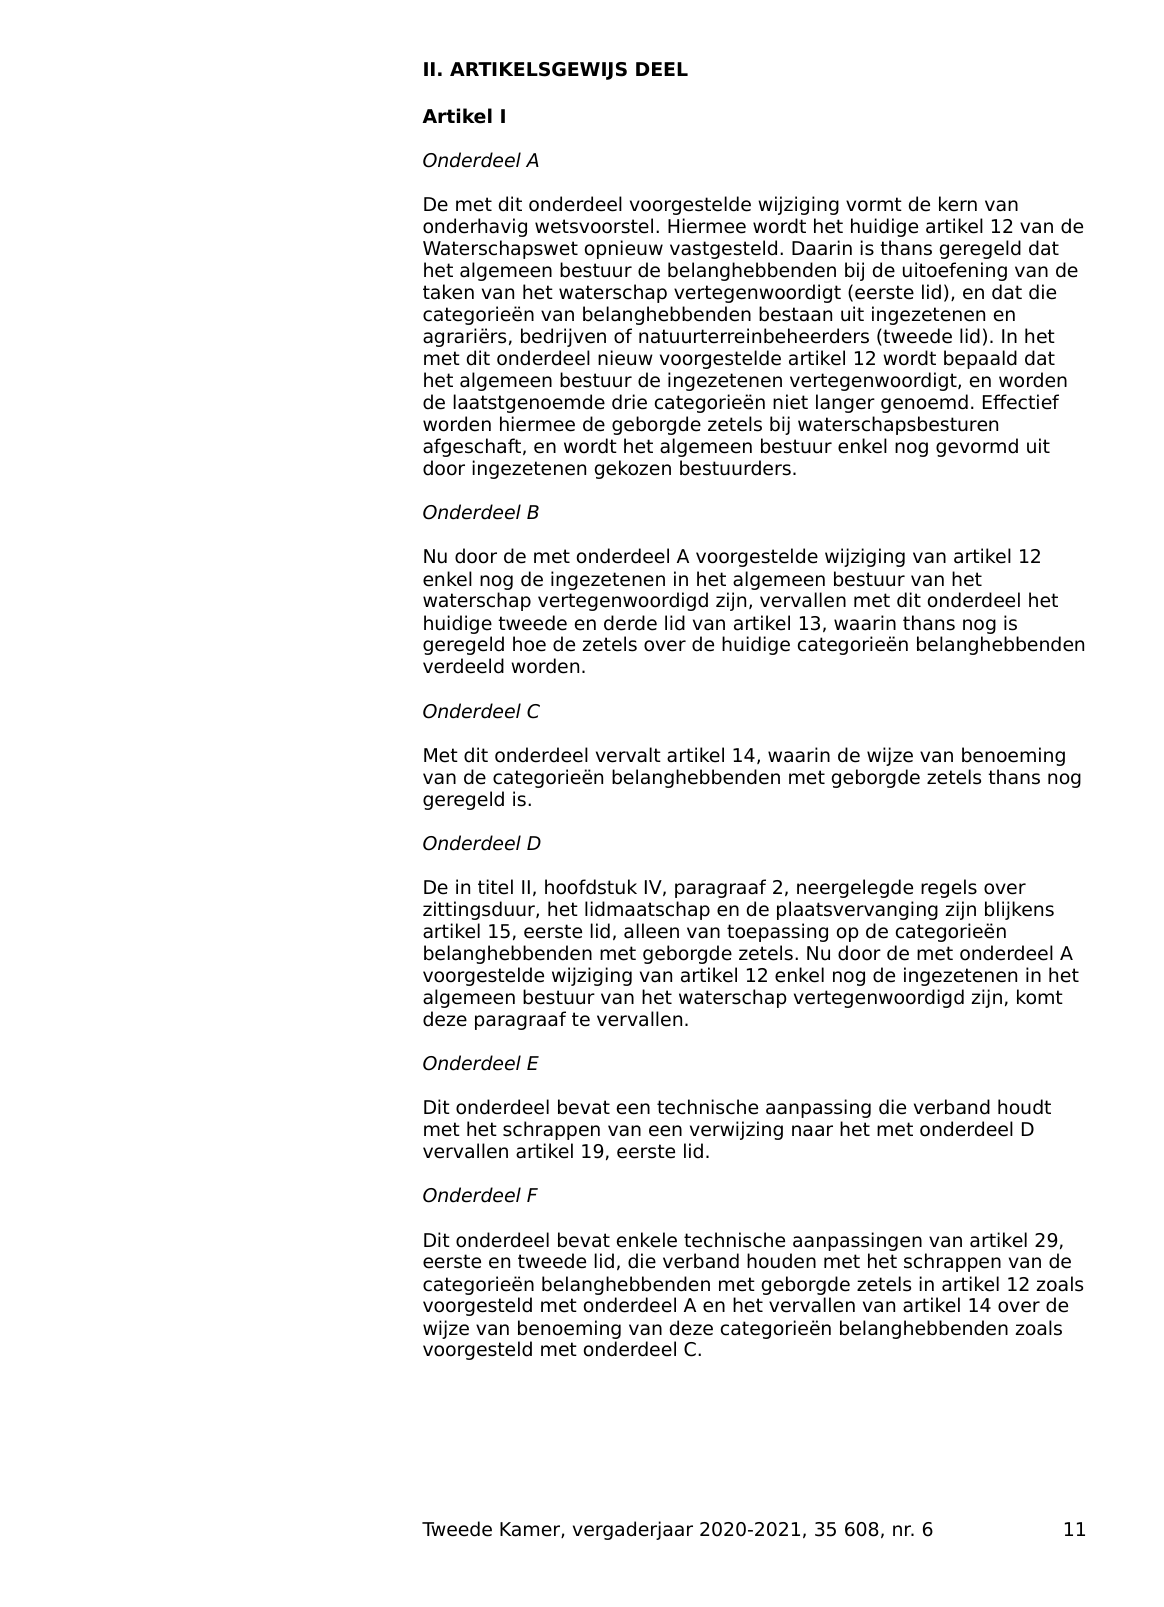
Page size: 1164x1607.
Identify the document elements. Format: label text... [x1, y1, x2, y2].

subtitle Onderdeel C [422, 701, 1087, 722]
subtitle Onderdeel B [422, 502, 1087, 524]
text Nu door de met onderdeel A voorgestelde wijziging van artikel 12 enkel nog de ingezetenen in het algemeen bestuur van het waterschap vertegenwoordigd zijn, vervallen met dit onderdeel het huidige tweede en derde lid van artikel 13, waarin thans nog is geregeld hoe de zetels over de huidige categorieën belanghebbenden verdeeld worden. [422, 546, 1087, 678]
subtitle Onderdeel A [422, 150, 1087, 172]
text Dit onderdeel bevat een technische aanpassing die verband houdt met het schrappen van een verwijzing naar het met onderdeel D vervallen artikel 19, eerste lid. [422, 1097, 1087, 1163]
subtitle II. ARTIKELSGEWIJS DEEL [422, 59, 1087, 81]
subtitle Onderdeel E [422, 1053, 1087, 1075]
text De met dit onderdeel voorgestelde wijziging vormt de kern van onderhavig wetsvoorstel. Hiermee wordt het huidige artikel 12 van de Waterschapswet opnieuw vastgesteld. Daarin is thans geregeld dat het algemeen bestuur de belanghebbenden bij de uitoefening van de taken van het waterschap vertegenwoordigt (eerste lid), en dat die categorieën van belanghebbenden bestaan uit ingezetenen en agrariërs, bedrijven of natuurterreinbeheerders (tweede lid). In het met dit onderdeel nieuw voorgestelde artikel 12 wordt bepaald dat het algemeen bestuur de ingezetenen vertegenwoordigt, en worden de laatstgenoemde drie categorieën niet langer genoemd. Effectief worden hiermee de geborgde zetels bij waterschapsbesturen afgeschaft, en wordt het algemeen bestuur enkel nog gevormd uit door ingezetenen gekozen bestuurders. [422, 194, 1087, 480]
subtitle Onderdeel D [422, 833, 1087, 855]
subtitle Artikel I [422, 106, 1087, 128]
subtitle Onderdeel F [422, 1185, 1087, 1207]
text Dit onderdeel bevat enkele technische aanpassingen van artikel 29, eerste en tweede lid, die verband houden met het schrappen van de categorieën belanghebbenden met geborgde zetels in artikel 12 zoals voorgesteld met onderdeel A en het vervallen van artikel 14 over de wijze van benoeming van deze categorieën belanghebbenden zoals voorgesteld met onderdeel C. [422, 1229, 1087, 1361]
text De in titel II, hoofdstuk IV, paragraaf 2, neergelegde regels over zittingsduur, het lidmaatschap en de plaatsvervanging zijn blijkens artikel 15, eerste lid, alleen van toepassing op de categorieën belanghebbenden met geborgde zetels. Nu door de met onderdeel A voorgestelde wijziging van artikel 12 enkel nog de ingezetenen in het algemeen bestuur van het waterschap vertegenwoordigd zijn, komt deze paragraaf te vervallen. [422, 877, 1087, 1031]
text Met dit onderdeel vervalt artikel 14, waarin de wijze van benoeming van de categorieën belanghebbenden met geborgde zetels thans nog geregeld is. [422, 745, 1087, 811]
